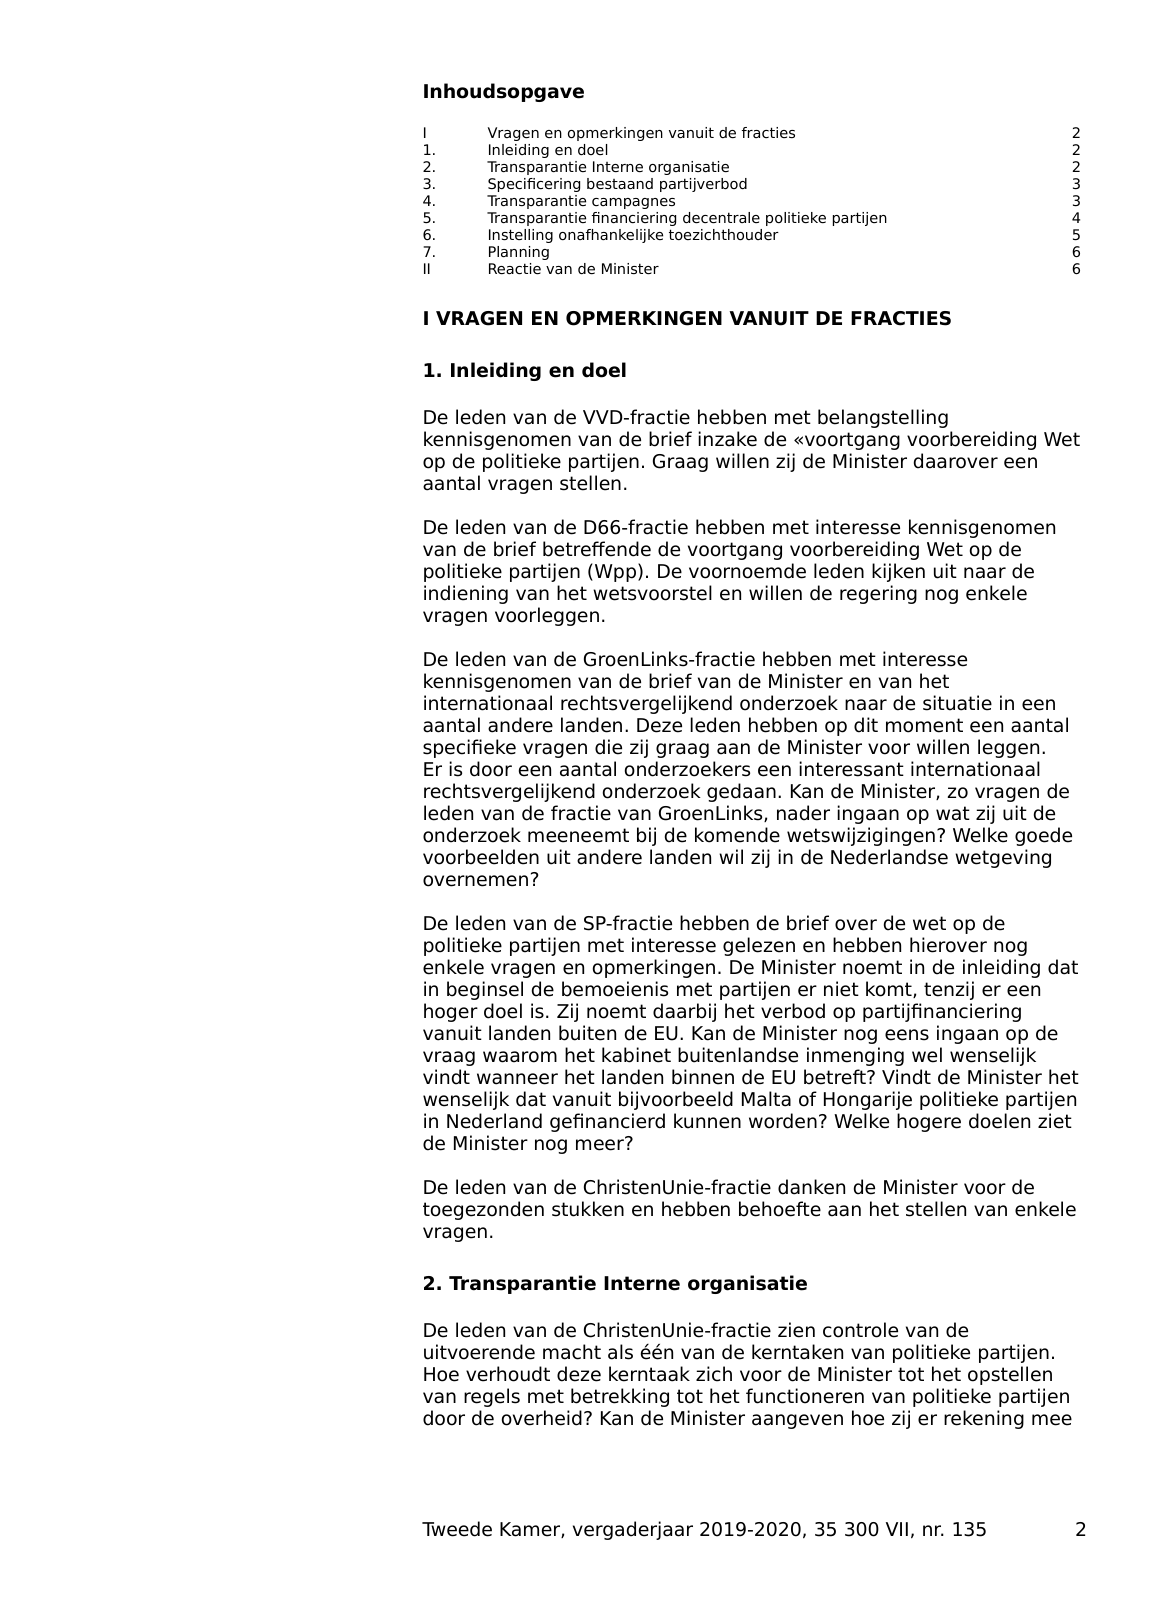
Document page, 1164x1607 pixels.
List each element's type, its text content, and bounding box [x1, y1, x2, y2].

table_cell 6 [1013, 261, 1087, 278]
table_cell Specificering bestaand partijverbod [481, 176, 1013, 193]
table_cell Transparantie financiering decentrale politieke partijen [481, 210, 1013, 227]
table_cell 6. [422, 227, 481, 244]
table_cell Instelling onafhankelijke toezichthouder [481, 227, 1013, 244]
table_cell 2 [1013, 159, 1087, 176]
subtitle I VRAGEN EN OPMERKINGEN VANUIT DE FRACTIES [422, 308, 1087, 330]
subtitle 1. Inleiding en doel [422, 360, 1087, 382]
table_cell 7. [422, 244, 481, 261]
table_cell 4. [422, 193, 481, 210]
text Er is door een aantal onderzoekers een interessant internationaal rechtsvergelijkend onderzoek gedaan. Kan de Minister, zo vragen de leden van de fractie van GroenLinks, nader ingaan op wat zij uit de onderzoek meeneemt bij de komende wetswijzigingen? Welke goede voorbeelden uit andere landen wil zij in de Nederlandse wetgeving overnemen? [422, 759, 1087, 891]
subtitle 2. Transparantie Interne organisatie [422, 1273, 1087, 1295]
text De leden van de ChristenUnie-fractie danken de Minister voor de toegezonden stukken en hebben behoefte aan het stellen van enkele vragen. [422, 1177, 1087, 1243]
table_cell 6 [1013, 244, 1087, 261]
table_cell 5. [422, 210, 481, 227]
table_cell Transparantie Interne organisatie [481, 159, 1013, 176]
table_cell Inleiding en doel [481, 142, 1013, 159]
table_header 2 [1013, 125, 1087, 142]
table_cell 4 [1013, 210, 1087, 227]
table_cell 3. [422, 176, 481, 193]
table_cell 5 [1013, 227, 1087, 244]
table_cell Transparantie campagnes [481, 193, 1013, 210]
table_cell Planning [481, 244, 1013, 261]
text De leden van de D66-fractie hebben met interesse kennisgenomen van de brief betreffende de voortgang voorbereiding Wet op de politieke partijen (Wpp). De voornoemde leden kijken uit naar de indiening van het wetsvoorstel en willen de regering nog enkele vragen voorleggen. [422, 517, 1087, 627]
text De leden van de VVD-fractie hebben met belangstelling kennisgenomen van de brief inzake de «voortgang voorbereiding Wet op de politieke partijen. Graag willen zij de Minister daarover een aantal vragen stellen. [422, 407, 1087, 495]
table_cell II [422, 261, 481, 278]
table_cell 2. [422, 159, 481, 176]
table_header I [422, 125, 481, 142]
table_cell 3 [1013, 193, 1087, 210]
table_cell 1. [422, 142, 481, 159]
subtitle Inhoudsopgave [422, 81, 1087, 103]
table_header Vragen en opmerkingen vanuit de fracties [481, 125, 1013, 142]
table_cell 3 [1013, 176, 1087, 193]
text De leden van de GroenLinks-fractie hebben met interesse kennisgenomen van de brief van de Minister en van het internationaal rechtsvergelijkend onderzoek naar de situatie in een aantal andere landen. Deze leden hebben op dit moment een aantal specifieke vragen die zij graag aan de Minister voor willen leggen. [422, 649, 1087, 759]
table_cell Reactie van de Minister [481, 261, 1013, 278]
text De leden van de ChristenUnie-fractie zien controle van de uitvoerende macht als één van de kerntaken van politieke partijen. Hoe verhoudt deze kerntaak zich voor de Minister tot het opstellen van regels met betrekking tot het functioneren van politieke partijen door de overheid? Kan de Minister aangeven hoe zij er rekening mee [422, 1320, 1087, 1430]
table_cell 2 [1013, 142, 1087, 159]
text De leden van de SP-fractie hebben de brief over de wet op de politieke partijen met interesse gelezen en hebben hierover nog enkele vragen en opmerkingen. De Minister noemt in de inleiding dat in beginsel de bemoeienis met partijen er niet komt, tenzij er een hoger doel is. Zij noemt daarbij het verbod op partijfinanciering vanuit landen buiten de EU. Kan de Minister nog eens ingaan op de vraag waarom het kabinet buitenlandse inmenging wel wenselijk vindt wanneer het landen binnen de EU betreft? Vindt de Minister het wenselijk dat vanuit bijvoorbeeld Malta of Hongarije politieke partijen in Nederland gefinancierd kunnen worden? Welke hogere doelen ziet de Minister nog meer? [422, 913, 1087, 1155]
